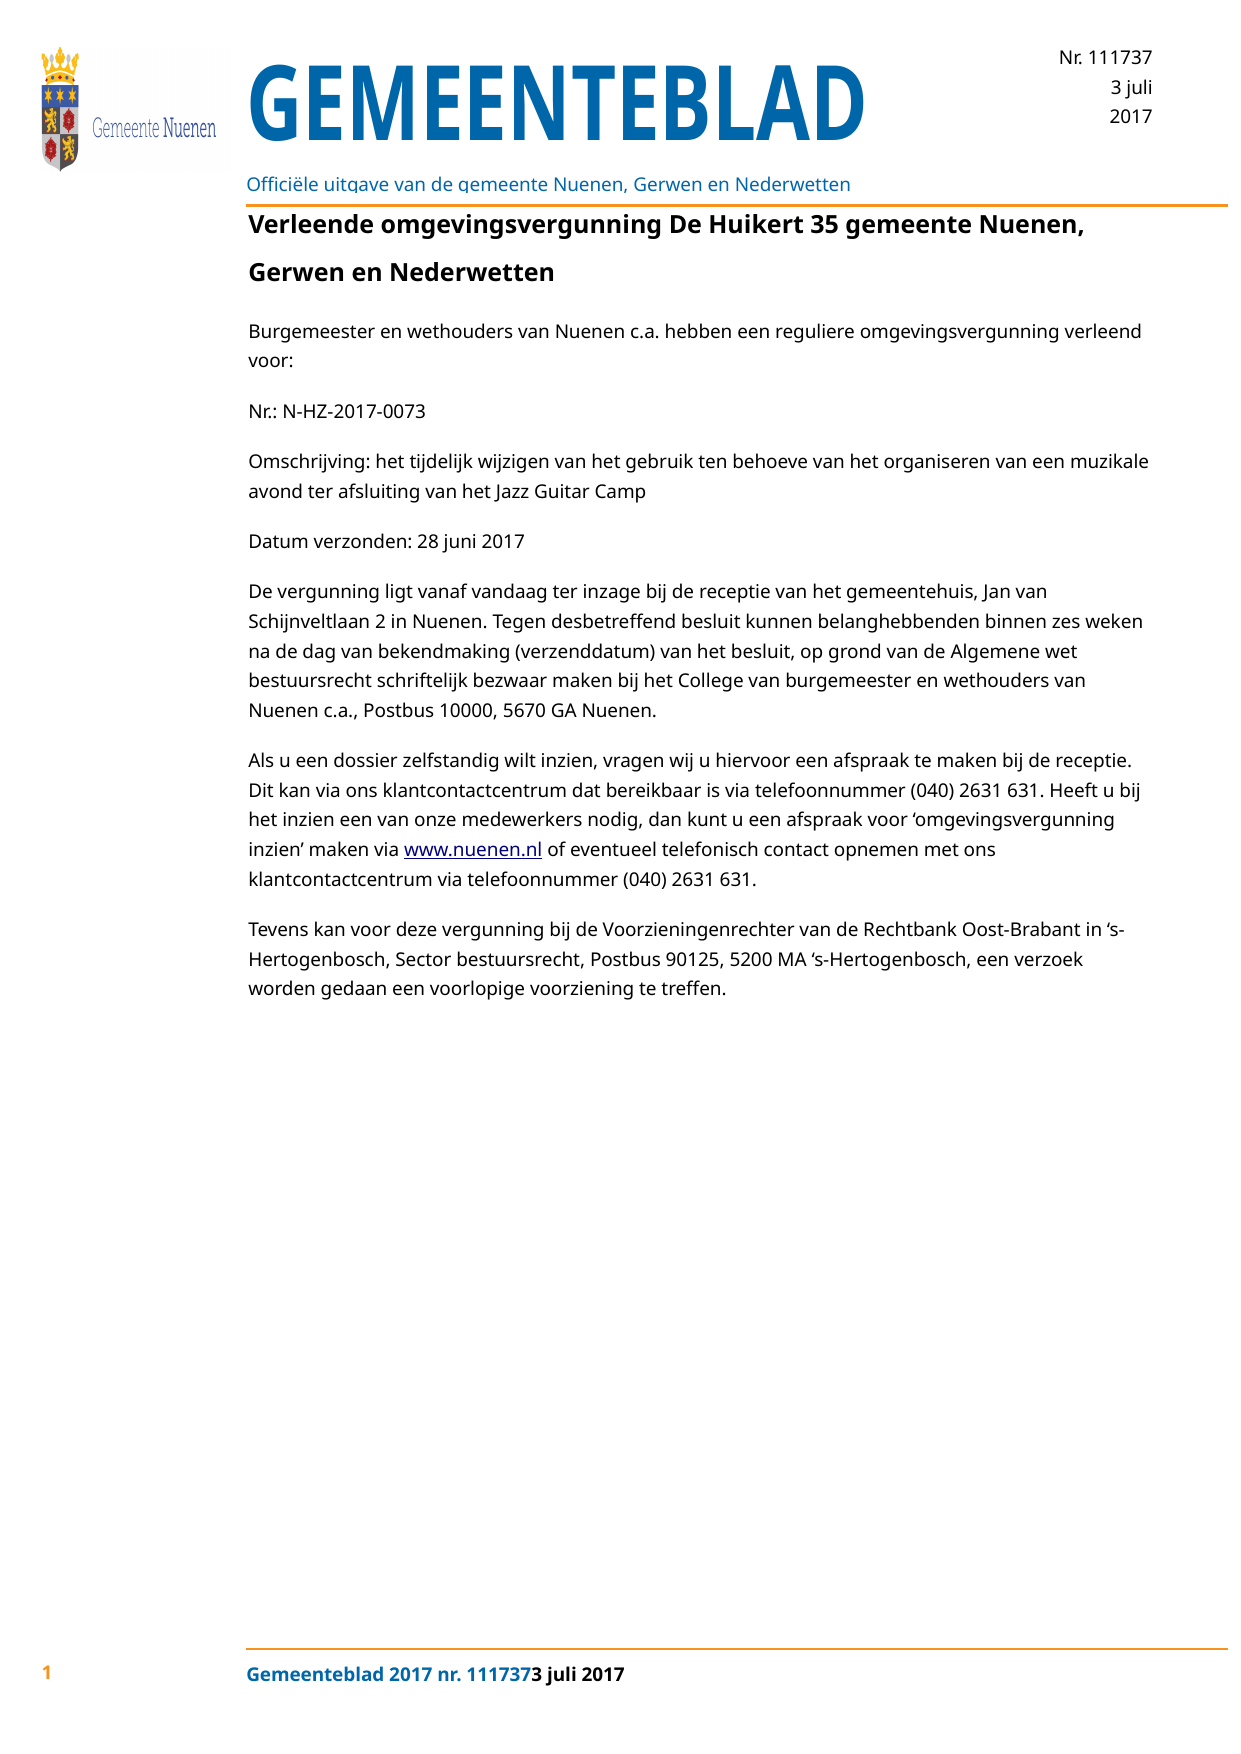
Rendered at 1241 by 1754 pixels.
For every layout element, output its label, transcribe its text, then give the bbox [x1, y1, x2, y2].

text Burgemeester en wethouders van Nuenen c.a. hebben een reguliere omgevingsvergunning verleend voor: [248, 318, 1152, 373]
text Tevens kan voor deze vergunning bij de Voorzieningenrechter van de Rechtbank Oost-Brabant in ‘s-Hertogenbosch, Sector bestuursrecht, Postbus 90125, 5200 MA ‘s-Hertogenbosch, een verzoek worden gedaan een voorlopige voorziening te treffen. [248, 916, 1152, 1001]
picture [41, 47, 231, 172]
text De vergunning ligt vanaf vandaag ter inzage bij de receptie van het gemeentehuis, Jan van Schijnveltlaan 2 in Nuenen. Tegen desbetreffend besluit kunnen belanghebbenden binnen zes weken na de dag van bekendmaking (verzenddatum) van het besluit, op grond van de Algemene wet bestuursrecht schriftelijk bezwaar maken bij het College van burgemeester en wethouders van Nuenen c.a., Postbus 10000, 5670 GA Nuenen. [248, 579, 1152, 723]
text Als u een dossier zelfstandig wilt inzien, vragen wij u hiervoor een afspraak te maken bij de receptie. Dit kan via ons klantcontactcentrum dat bereikbaar is via telefoonnummer (040) 2631 631. Heeft u bij het inzien een van onze medewerkers nodig, dan kunt u een afspraak voor ‘omgevingsvergunning inzien’ maken via www.nuenen.nl of eventueel telefonisch contact opnemen met ons klantcontactcentrum via telefoonnummer (040) 2631 631. [248, 747, 1152, 892]
text Omschrijving: het tijdelijk wijzigen van het gebruik ten behoeve van het organiseren van een muzikale avond ter afsluiting van het Jazz Guitar Camp [248, 448, 1152, 504]
text Nr.: N-HZ-2017-0073 [248, 398, 1152, 424]
text Verleende omgevingsvergunning De Huikert 35 gemeente Nuenen, Gerwen en Nederwetten [248, 207, 1152, 288]
text Datum verzonden: 28 juni 2017 [248, 528, 1152, 554]
